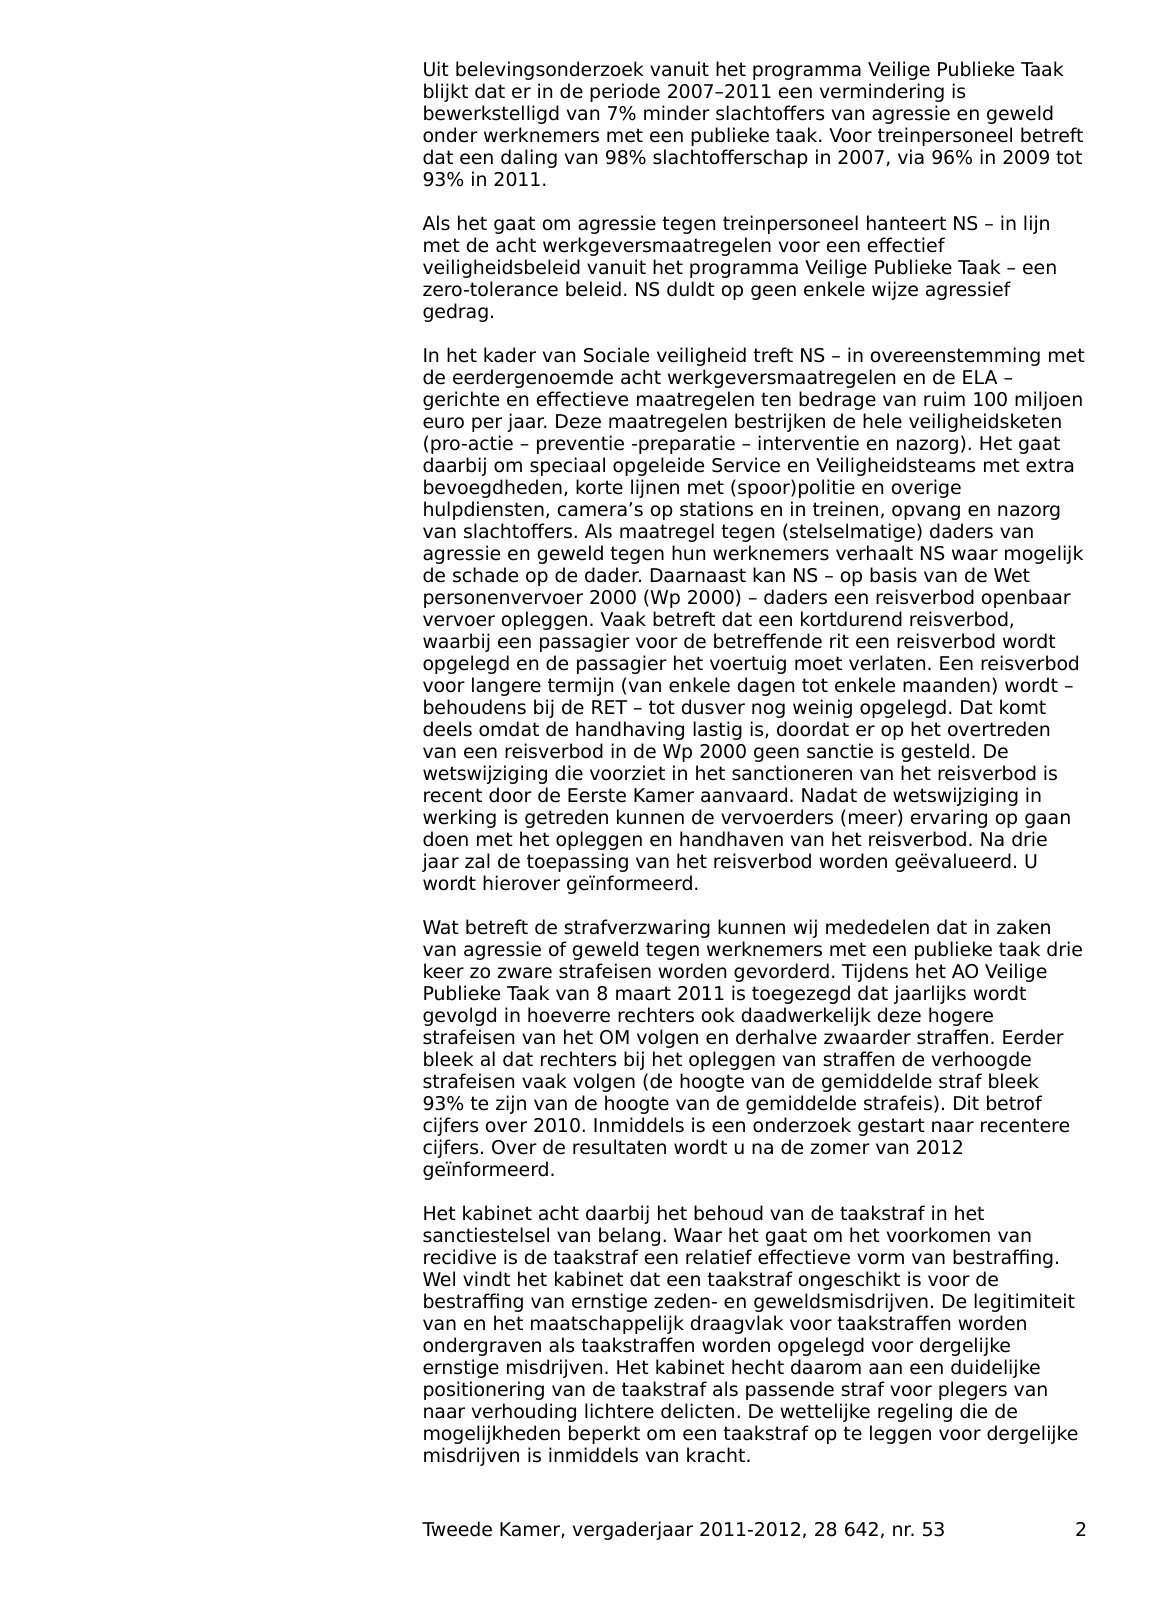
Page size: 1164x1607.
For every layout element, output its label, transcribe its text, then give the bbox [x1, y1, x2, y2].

text Uit belevingsonderzoek vanuit het programma Veilige Publieke Taak blijkt dat er in de periode 2007–2011 een vermindering is bewerkstelligd van 7% minder slachtoffers van agressie en geweld onder werknemers met een publieke taak. Voor treinpersoneel betreft dat een daling van 98% slachtofferschap in 2007, via 96% in 2009 tot 93% in 2011. [422, 59, 1087, 191]
text Wat betreft de strafverzwaring kunnen wij mededelen dat in zaken van agressie of geweld tegen werknemers met een publieke taak drie keer zo zware strafeisen worden gevorderd. Tijdens het AO Veilige Publieke Taak van 8 maart 2011 is toegezegd dat jaarlijks wordt gevolgd in hoeverre rechters ook daadwerkelijk deze hogere strafeisen van het OM volgen en derhalve zwaarder straffen. Eerder bleek al dat rechters bij het opleggen van straffen de verhoogde strafeisen vaak volgen (de hoogte van de gemiddelde straf bleek 93% te zijn van de hoogte van de gemiddelde strafeis). Dit betrof cijfers over 2010. Inmiddels is een onderzoek gestart naar recentere cijfers. Over de resultaten wordt u na de zomer van 2012 geïnformeerd. [422, 917, 1087, 1181]
text Als het gaat om agressie tegen treinpersoneel hanteert NS – in lijn met de acht werkgeversmaatregelen voor een effectief veiligheidsbeleid vanuit het programma Veilige Publieke Taak – een zero-tolerance beleid. NS duldt op geen enkele wijze agressief gedrag. [422, 213, 1087, 323]
text Het kabinet acht daarbij het behoud van de taakstraf in het sanctiestelsel van belang. Waar het gaat om het voorkomen van recidive is de taakstraf een relatief effectieve vorm van bestraffing. Wel vindt het kabinet dat een taakstraf ongeschikt is voor de bestraffing van ernstige zeden- en geweldsmisdrijven. De legitimiteit van en het maatschappelijk draagvlak voor taakstraffen worden ondergraven als taakstraffen worden opgelegd voor dergelijke ernstige misdrijven. Het kabinet hecht daarom aan een duidelijke positionering van de taakstraf als passende straf voor plegers van naar verhouding lichtere delicten. De wettelijke regeling die de mogelijkheden beperkt om een taakstraf op te leggen voor dergelijke misdrijven is inmiddels van kracht. [422, 1203, 1087, 1467]
text In het kader van Sociale veiligheid treft NS – in overeenstemming met de eerdergenoemde acht werkgeversmaatregelen en de ELA – gerichte en effectieve maatregelen ten bedrage van ruim 100 miljoen euro per jaar. Deze maatregelen bestrijken de hele veiligheidsketen (pro-actie – preventie -preparatie – interventie en nazorg). Het gaat daarbij om speciaal opgeleide Service en Veiligheidsteams met extra bevoegdheden, korte lijnen met (spoor)politie en overige hulpdiensten, camera’s op stations en in treinen, opvang en nazorg van slachtoffers. Als maatregel tegen (stelselmatige) daders van agressie en geweld tegen hun werknemers verhaalt NS waar mogelijk de schade op de dader. Daarnaast kan NS – op basis van de Wet personenvervoer 2000 (Wp 2000) – daders een reisverbod openbaar vervoer opleggen. Vaak betreft dat een kortdurend reisverbod, waarbij een passagier voor de betreffende rit een reisverbod wordt opgelegd en de passagier het voertuig moet verlaten. Een reisverbod voor langere termijn (van enkele dagen tot enkele maanden) wordt – behoudens bij de RET – tot dusver nog weinig opgelegd. Dat komt deels omdat de handhaving lastig is, doordat er op het overtreden van een reisverbod in de Wp 2000 geen sanctie is gesteld. De wetswijziging die voorziet in het sanctioneren van het reisverbod is recent door de Eerste Kamer aanvaard. Nadat de wetswijziging in werking is getreden kunnen de vervoerders (meer) ervaring op gaan doen met het opleggen en handhaven van het reisverbod. Na drie jaar zal de toepassing van het reisverbod worden geëvalueerd. U wordt hierover geïnformeerd. [422, 345, 1087, 895]
